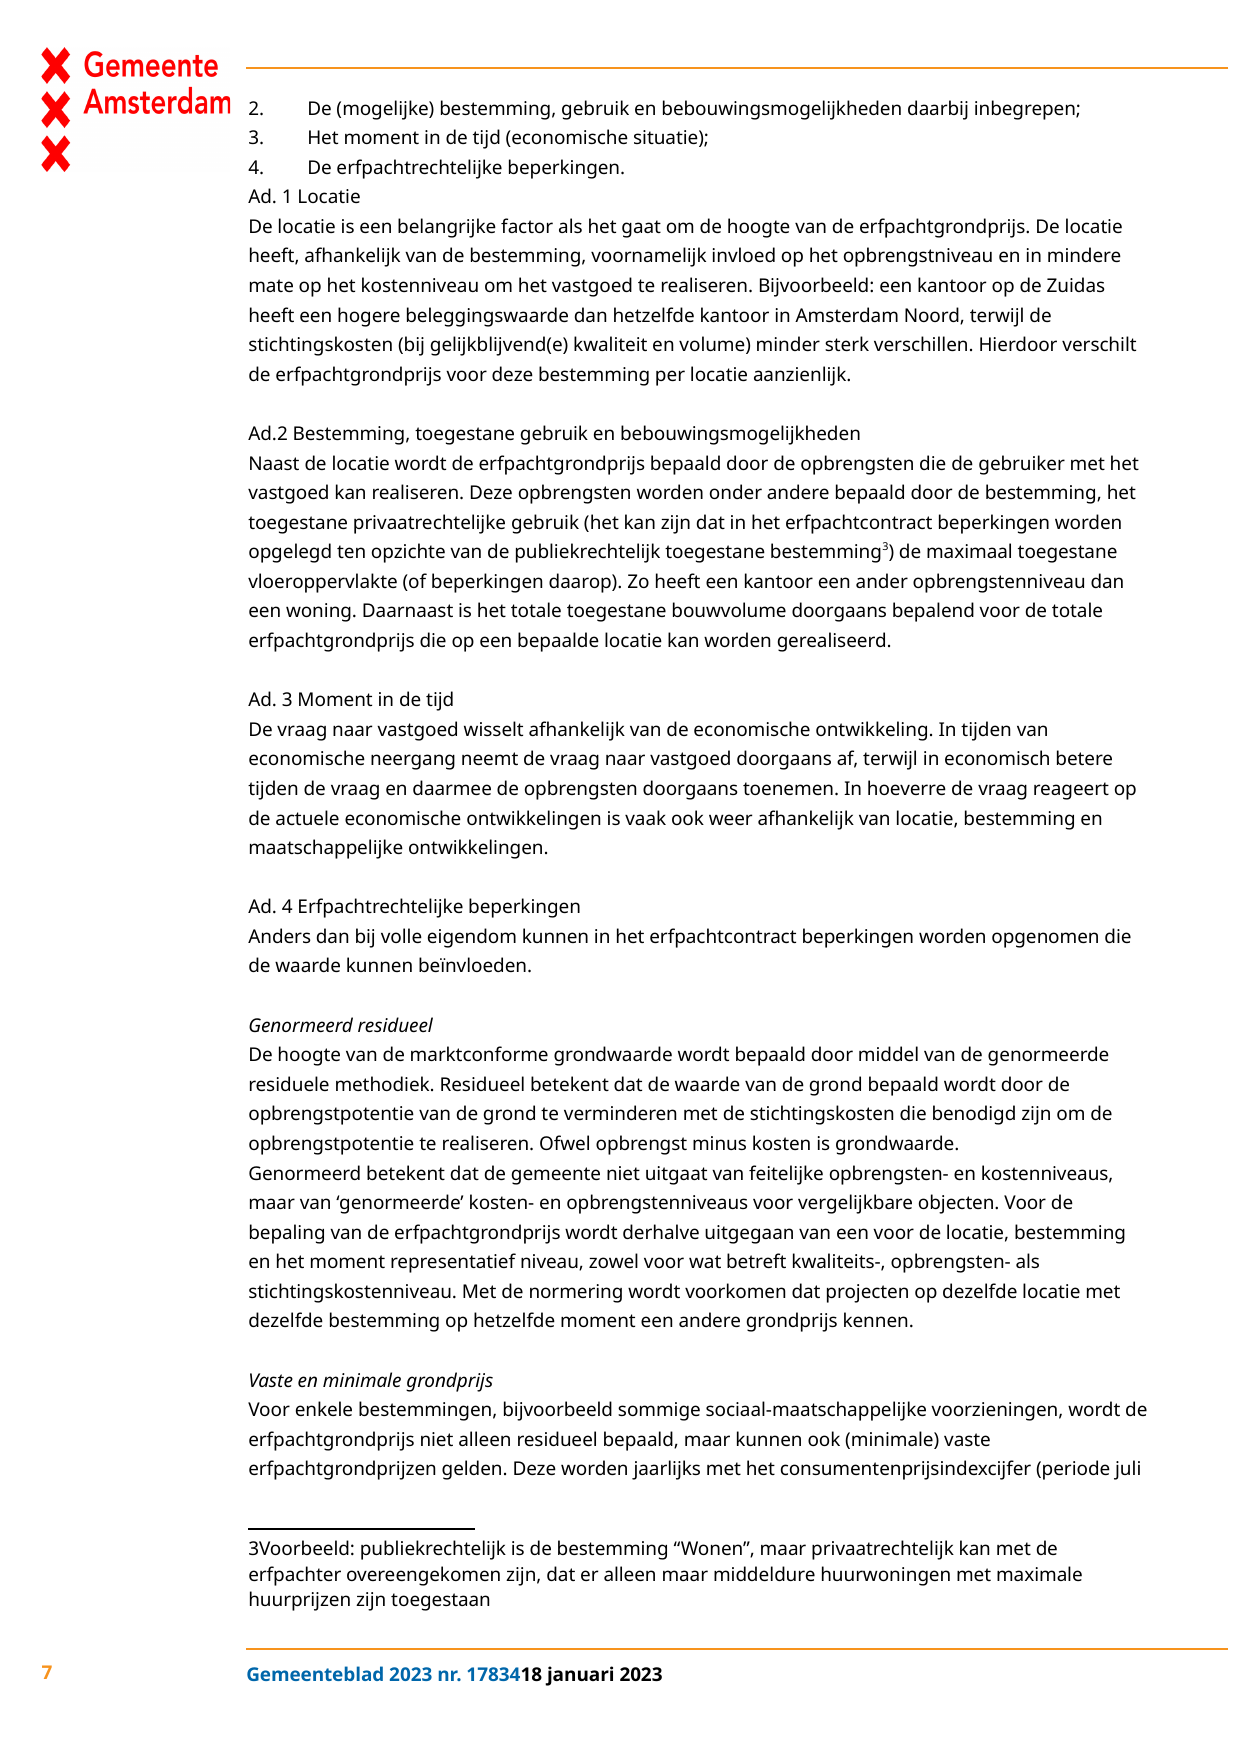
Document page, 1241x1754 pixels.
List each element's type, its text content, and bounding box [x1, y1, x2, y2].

text Genormeerd betekent dat de gemeente niet uitgaat van feitelijke opbrengsten- en kostenniveaus, maar van ‘genormeerde’ kosten- en opbrengstenniveaus voor vergelijkbare objecten. Voor de bepaling van de erfpachtgrondprijs wordt derhalve uitgegaan van een voor de locatie, bestemming en het moment representatief niveau, zowel voor wat betreft kwaliteits-, opbrengsten- als stichtingskostenniveau. Met de normering wordt voorkomen dat projecten op dezelfde locatie met dezelfde bestemming op hetzelfde moment een andere grondprijs kennen. [248, 1160, 1152, 1333]
text Anders dan bij volle eigendom kunnen in het erfpachtcontract beperkingen worden opgenomen die de waarde kunnen beïnvloeden. [248, 923, 1152, 978]
text Ad. 4 Erfpachtrechtelijke beperkingen [248, 893, 1152, 919]
text De vraag naar vastgoed wisselt afhankelijk van de economische ontwikkeling. In tijden van economische neergang neemt de vraag naar vastgoed doorgaans af, terwijl in economisch betere tijden de vraag en daarmee de opbrengsten doorgaans toenemen. In hoeverre de vraag reageert op de actuele economische ontwikkelingen is vaak ook weer afhankelijk van locatie, bestemming en maatschappelijke ontwikkelingen. [248, 716, 1152, 860]
list Het moment in de tijd (economische situatie); [248, 124, 1152, 150]
text Naast de locatie wordt de erfpachtgrondprijs bepaald door de opbrengsten die de gebruiker met het vastgoed kan realiseren. Deze opbrengsten worden onder andere bepaald door de bestemming, het toegestane privaatrechtelijke gebruik (het kan zijn dat in het erfpachtcontract beperkingen worden opgelegd ten opzichte van de publiekrechtelijk toegestane bestemming) de maximaal toegestane vloeroppervlakte (of beperkingen daarop). Zo heeft een kantoor een ander opbrengstenniveau dan een woning. Daarnaast is het totale toegestane bouwvolume doorgaans bepalend voor de totale erfpachtgrondprijs die op een bepaalde locatie kan worden gerealiseerd. [248, 450, 1152, 653]
text Genormeerd residueel [248, 1012, 1152, 1038]
picture [41, 47, 231, 172]
text De hoogte van de marktconforme grondwaarde wordt bepaald door middel van de genormeerde residuele methodiek. Residueel betekent dat de waarde van de grond bepaald wordt door de opbrengstpotentie van de grond te verminderen met de stichtingskosten die benodigd zijn om de opbrengstpotentie te realiseren. Ofwel opbrengst minus kosten is grondwaarde. [248, 1041, 1152, 1156]
text Ad. 1 Locatie [248, 183, 1152, 209]
text De locatie is een belangrijke factor als het gaat om de hoogte van de erfpachtgrondprijs. De locatie heeft, afhankelijk van de bestemming, voornamelijk invloed op het opbrengstniveau en in mindere mate op het kostenniveau om het vastgoed te realiseren. Bijvoorbeeld: een kantoor op de Zuidas heeft een hogere beleggingswaarde dan hetzelfde kantoor in Amsterdam Noord, terwijl de stichtingskosten (bij gelijkblijvend(e) kwaliteit en volume) minder sterk verschillen. Hierdoor verschilt de erfpachtgrondprijs voor deze bestemming per locatie aanzienlijk. [248, 213, 1152, 387]
text Vaste en minimale grondprijs [248, 1367, 1152, 1393]
text Ad. 3 Moment in de tijd [248, 686, 1152, 712]
text Voorbeeld: publiekrechtelijk is de bestemming “Wonen”, maar privaatrechtelijk kan met de erfpachter overeengekomen zijn, dat er alleen maar middeldure huurwoningen met maximale huurprijzen zijn toegestaan [248, 1535, 1152, 1612]
list De erfpachtrechtelijke beperkingen. [248, 154, 1152, 180]
list De (mogelijke) bestemming, gebruik en bebouwingsmogelijkheden daarbij inbegrepen; [248, 95, 1152, 121]
text Ad.2 Bestemming, toegestane gebruik en bebouwingsmogelijkheden [248, 420, 1152, 446]
text Voor enkele bestemmingen, bijvoorbeeld sommige sociaal-maatschappelijke voorzieningen, wordt de erfpachtgrondprijs niet alleen residueel bepaald, maar kunnen ook (minimale) vaste erfpachtgrondprijzen gelden. Deze worden jaarlijks met het consumentenprijsindexcijfer (periode juli [248, 1396, 1152, 1481]
